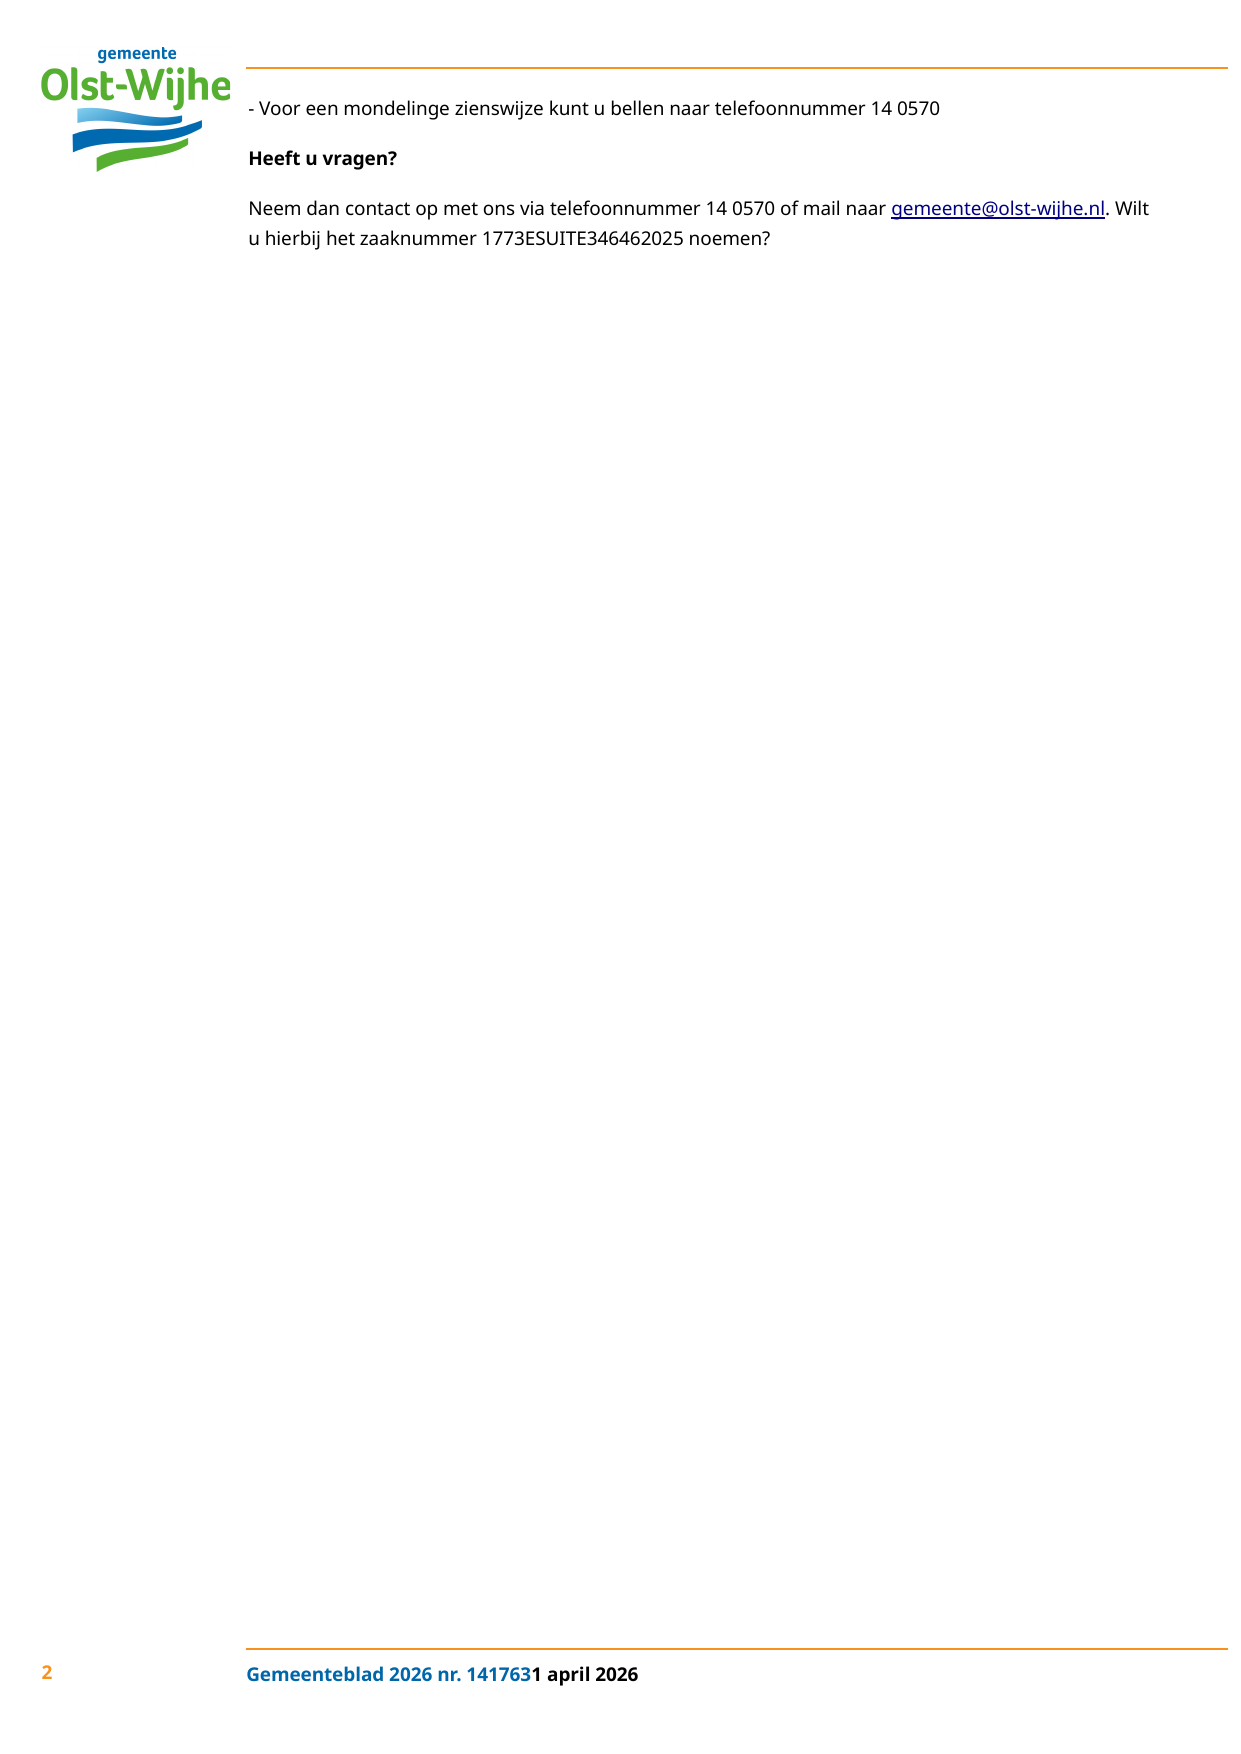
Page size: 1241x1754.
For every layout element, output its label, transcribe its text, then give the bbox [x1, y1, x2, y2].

picture [41, 47, 231, 172]
text - Voor een mondelinge zienswijze kunt u bellen naar telefoonnummer 14 0570 [248, 95, 1152, 121]
text Neem dan contact op met ons via telefoonnummer 14 0570 of mail naar gemeente@olst-wijhe.nl. Wilt u hierbij het zaaknummer 1773ESUITE346462025 noemen? [248, 196, 1152, 251]
text Heeft u vragen? [248, 145, 1152, 171]
